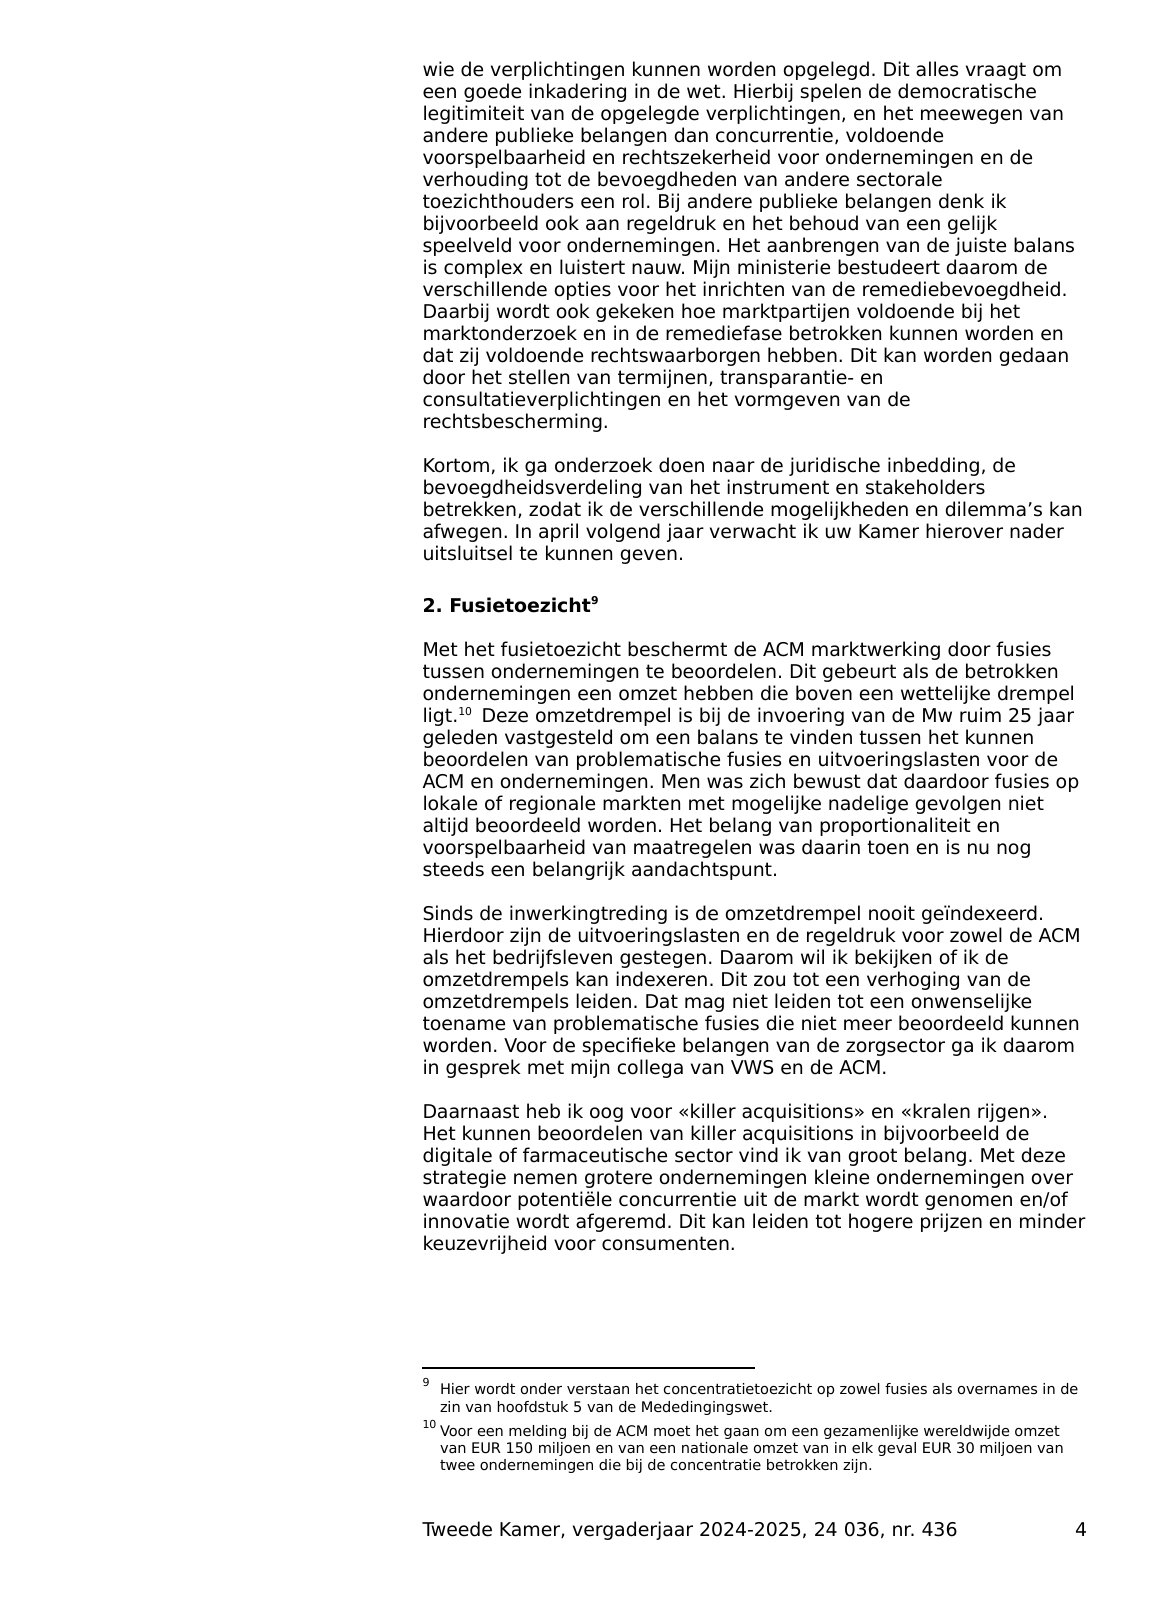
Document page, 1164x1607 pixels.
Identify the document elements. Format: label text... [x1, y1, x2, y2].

text Met het fusietoezicht beschermt de ACM marktwerking door fusies tussen ondernemingen te beoordelen. Dit gebeurt als de betrokken ondernemingen een omzet hebben die boven een wettelijke drempel ligt. Deze omzetdrempel is bij de invoering van de Mw ruim 25 jaar geleden vastgesteld om een balans te vinden tussen het kunnen beoordelen van problematische fusies en uitvoeringslasten voor de ACM en ondernemingen. Men was zich bewust dat daardoor fusies op lokale of regionale markten met mogelijke nadelige gevolgen niet altijd beoordeeld worden. Het belang van proportionaliteit en voorspelbaarheid van maatregelen was daarin toen en is nu nog steeds een belangrijk aandachtspunt. [422, 639, 1087, 881]
subtitle 2. Fusietoezicht [422, 595, 1087, 617]
text Kortom, ik ga onderzoek doen naar de juridische inbedding, de bevoegdheidsverdeling van het instrument en stakeholders betrekken, zodat ik de verschillende mogelijkheden en dilemma’s kan afwegen. In april volgend jaar verwacht ik uw Kamer hierover nader uitsluitsel te kunnen geven. [422, 455, 1087, 565]
text Hier wordt onder verstaan het concentratietoezicht op zowel fusies als overnames in de zin van hoofdstuk 5 van de Mededingingswet. [422, 1377, 1087, 1416]
text Daarnaast heb ik oog voor «killer acquisitions» en «kralen rijgen». Het kunnen beoordelen van killer acquisitions in bijvoorbeeld de digitale of farmaceutische sector vind ik van groot belang. Met deze strategie nemen grotere ondernemingen kleine ondernemingen over waardoor potentiële concurrentie uit de markt wordt genomen en/of innovatie wordt afgeremd. Dit kan leiden tot hogere prijzen en minder keuzevrijheid voor consumenten. [422, 1101, 1087, 1255]
text Voor een melding bij de ACM moet het gaan om een gezamenlijke wereldwijde omzet van EUR 150 miljoen en van een nationale omzet van in elk geval EUR 30 miljoen van twee ondernemingen die bij de concentratie betrokken zijn. [422, 1418, 1087, 1474]
text Sinds de inwerkingtreding is de omzetdrempel nooit geïndexeerd. Hierdoor zijn de uitvoeringslasten en de regeldruk voor zowel de ACM als het bedrijfsleven gestegen. Daarom wil ik bekijken of ik de omzetdrempels kan indexeren. Dit zou tot een verhoging van de omzetdrempels leiden. Dat mag niet leiden tot een onwenselijke toename van problematische fusies die niet meer beoordeeld kunnen worden. Voor de specifieke belangen van de zorgsector ga ik daarom in gesprek met mijn collega van VWS en de ACM. [422, 903, 1087, 1079]
text wie de verplichtingen kunnen worden opgelegd. Dit alles vraagt om een goede inkadering in de wet. Hierbij spelen de democratische legitimiteit van de opgelegde verplichtingen, en het meewegen van andere publieke belangen dan concurrentie, voldoende voorspelbaarheid en rechtszekerheid voor ondernemingen en de verhouding tot de bevoegdheden van andere sectorale toezichthouders een rol. Bij andere publieke belangen denk ik bijvoorbeeld ook aan regeldruk en het behoud van een gelijk speelveld voor ondernemingen. Het aanbrengen van de juiste balans is complex en luistert nauw. Mijn ministerie bestudeert daarom de verschillende opties voor het inrichten van de remediebevoegdheid. Daarbij wordt ook gekeken hoe marktpartijen voldoende bij het marktonderzoek en in de remediefase betrokken kunnen worden en dat zij voldoende rechtswaarborgen hebben. Dit kan worden gedaan door het stellen van termijnen, transparantie- en consultatieverplichtingen en het vormgeven van de rechtsbescherming. [422, 59, 1087, 433]
